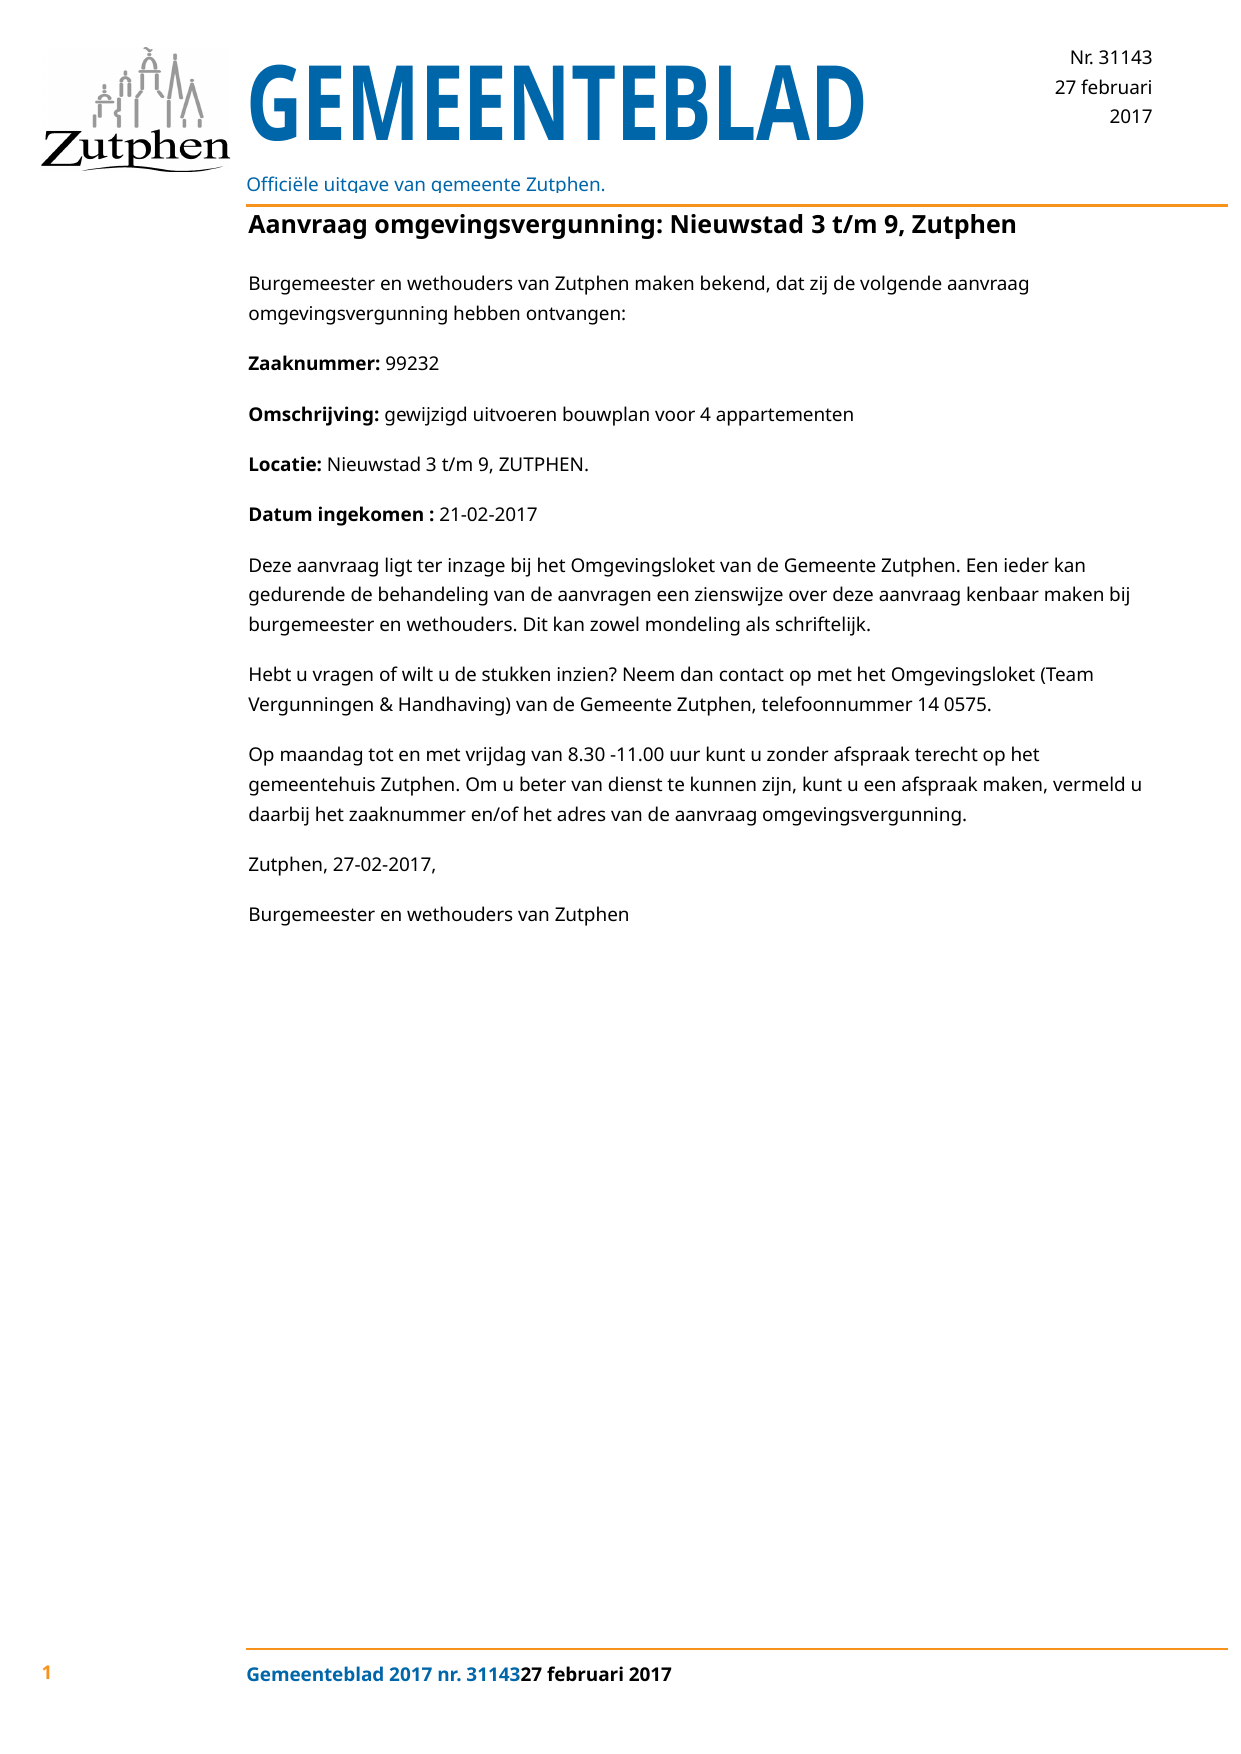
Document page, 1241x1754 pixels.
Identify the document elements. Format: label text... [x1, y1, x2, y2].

text Deze aanvraag ligt ter inzage bij het Omgevingsloket van de Gemeente Zutphen. Een ieder kan gedurende de behandeling van de aanvragen een zienswijze over deze aanvraag kenbaar maken bij burgemeester en wethouders. Dit kan zowel mondeling als schriftelijk. [248, 552, 1152, 637]
picture [41, 47, 231, 172]
text Locatie: Nieuwstad 3 t/m 9, ZUTPHEN. [248, 451, 1152, 477]
text Hebt u vragen of wilt u de stukken inzien? Neem dan contact op met het Omgevingsloket (Team Vergunningen & Handhaving) van de Gemeente Zutphen, telefoonnummer 14 0575. [248, 662, 1152, 717]
text Datum ingekomen : 21-02-2017 [248, 502, 1152, 527]
text Op maandag tot en met vrijdag van 8.30 -11.00 uur kunt u zonder afspraak terecht op het gemeentehuis Zutphen. Om u beter van dienst te kunnen zijn, kunt u een afspraak maken, vermeld u daarbij het zaaknummer en/of het adres van de aanvraag omgevingsvergunning. [248, 742, 1152, 826]
text Zutphen, 27-02-2017, [248, 851, 1152, 877]
text Burgemeester en wethouders van Zutphen [248, 902, 1152, 927]
text Omschrijving: gewijzigd uitvoeren bouwplan voor 4 appartementen [248, 401, 1152, 426]
text Burgemeester en wethouders van Zutphen maken bekend, dat zij de volgende aanvraag omgevingsvergunning hebben ontvangen: [248, 270, 1152, 326]
text Aanvraag omgevingsvergunning: Nieuwstad 3 t/m 9, Zutphen [248, 207, 1152, 241]
text Zaaknummer: 99232 [248, 350, 1152, 376]
